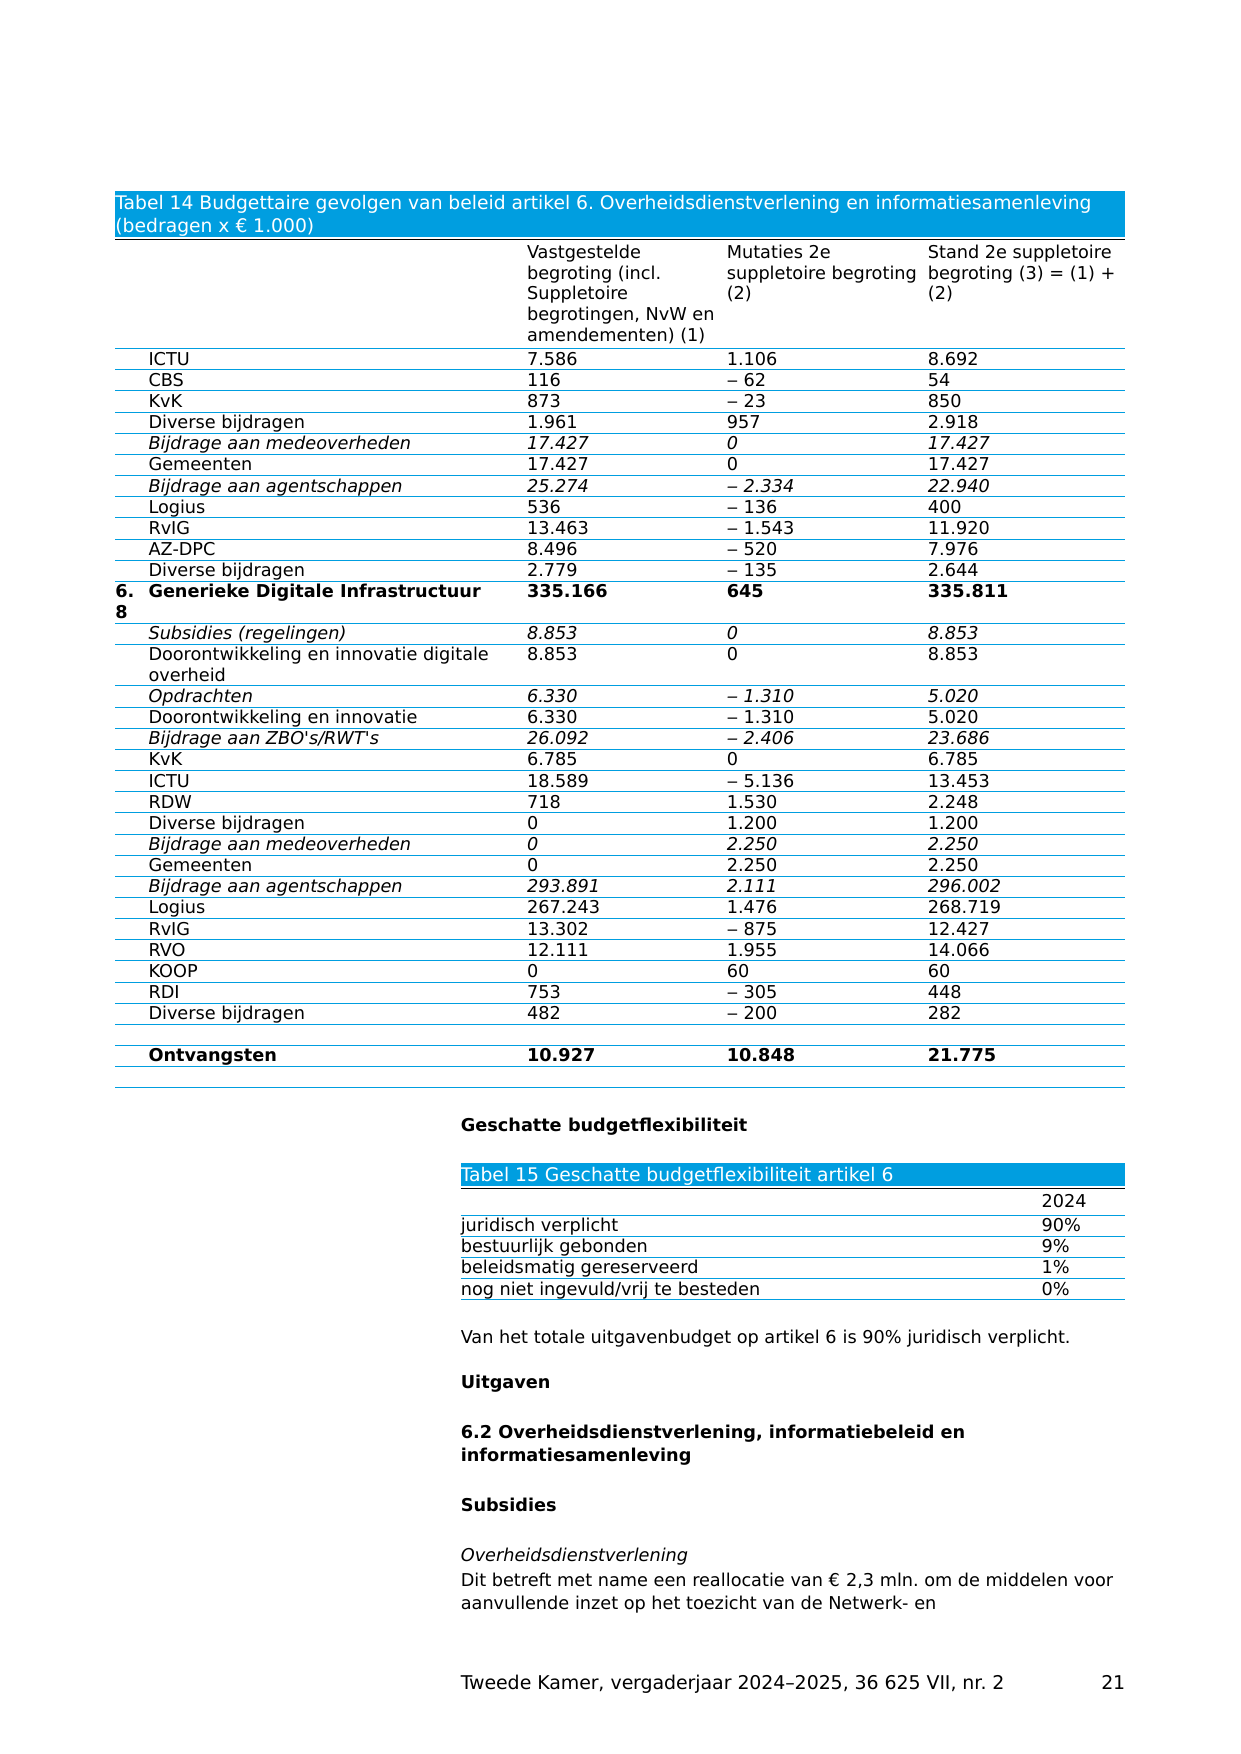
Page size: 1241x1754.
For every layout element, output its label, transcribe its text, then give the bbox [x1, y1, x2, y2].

table_cell ‒ 305 [724, 983, 925, 1003]
table_cell [115, 455, 145, 475]
table_cell 90% [1039, 1216, 1125, 1236]
table_cell 645 [724, 582, 925, 622]
table_cell 873 [524, 391, 724, 412]
table_cell [724, 1025, 925, 1045]
table_cell 17.427 [524, 455, 724, 475]
table_cell 6.8 [115, 582, 145, 622]
table_cell 8.853 [925, 624, 1125, 644]
table_cell 6.330 [524, 686, 724, 707]
table_cell Diverse bijdragen [145, 813, 524, 833]
table_cell ICTU [145, 349, 524, 369]
table_cell 7.586 [524, 349, 724, 369]
table_cell 12.427 [925, 919, 1125, 939]
table_cell 1.530 [724, 792, 925, 812]
table_cell Bijdrage aan medeoverheden [145, 835, 524, 854]
table_cell 2024 [1039, 1189, 1125, 1215]
table_cell ‒ 1.310 [724, 686, 925, 707]
table_cell [115, 645, 145, 685]
table_cell Doorontwikkeling en innovatie [145, 708, 524, 728]
table_cell ‒ 5.136 [724, 771, 925, 791]
text Uitgaven [461, 1371, 1125, 1393]
text Van het totale uitgavenbudget op artikel 6 is 90% juridisch verplicht. [461, 1325, 1125, 1348]
table_cell KOOP [145, 961, 524, 981]
table_cell 335.811 [925, 582, 1125, 622]
table_cell 12.111 [524, 940, 724, 960]
table_cell Bijdrage aan agentschappen [145, 476, 524, 496]
table_cell 2.248 [925, 792, 1125, 812]
table_cell ‒ 135 [724, 561, 925, 581]
table_cell 1.106 [724, 349, 925, 369]
table_cell [115, 750, 145, 770]
table_cell [115, 497, 145, 517]
table_cell [115, 835, 145, 854]
table_cell RDI [145, 983, 524, 1003]
table_cell 296.002 [925, 877, 1125, 897]
table_cell Stand 2e suppletoire begroting (3) = (1) + (2) [925, 240, 1125, 348]
table_cell 17.427 [524, 434, 724, 454]
table_cell 267.243 [524, 898, 724, 918]
table_cell 268.719 [925, 898, 1125, 918]
table_cell 10.848 [724, 1046, 925, 1066]
table_cell Vastgestelde begroting (incl. Suppletoire begrotingen, NvW en amendementen) (1) [524, 240, 724, 348]
table_cell [115, 476, 145, 496]
table_cell 23.686 [925, 729, 1125, 749]
table_cell [115, 624, 145, 644]
table_cell [115, 349, 145, 369]
table_cell ‒ 2.334 [724, 476, 925, 496]
table_cell 8.853 [925, 645, 1125, 685]
table_cell [115, 856, 145, 876]
table_cell [115, 240, 145, 348]
table_cell ‒ 875 [724, 919, 925, 939]
table_cell 448 [925, 983, 1125, 1003]
table_cell 17.427 [925, 434, 1125, 454]
table_cell [115, 983, 145, 1003]
table_cell 335.166 [524, 582, 724, 622]
table_cell 282 [925, 1004, 1125, 1024]
table_cell ‒ 200 [724, 1004, 925, 1024]
table_cell Diverse bijdragen [145, 561, 524, 581]
table_cell ‒ 23 [724, 391, 925, 412]
table_cell [115, 1067, 145, 1087]
table_cell 2.250 [724, 856, 925, 876]
table_cell [115, 1046, 145, 1066]
table_cell [115, 813, 145, 833]
table_cell ‒ 1.310 [724, 708, 925, 728]
table_cell Opdrachten [145, 686, 524, 707]
table_cell 718 [524, 792, 724, 812]
table_cell 2.250 [925, 856, 1125, 876]
table_cell [115, 898, 145, 918]
table_cell 1.955 [724, 940, 925, 960]
table_cell KvK [145, 391, 524, 412]
table_cell [115, 518, 145, 538]
table_cell Mutaties 2e suppletoire begroting (2) [724, 240, 925, 348]
table_cell 1% [1039, 1258, 1125, 1278]
table_cell [724, 1067, 925, 1087]
table_cell 5.020 [925, 708, 1125, 728]
table_cell 60 [925, 961, 1125, 981]
table_cell [115, 540, 145, 559]
table_cell 0 [724, 750, 925, 770]
table_cell 116 [524, 370, 724, 390]
table_cell 0 [524, 813, 724, 833]
table_cell RDW [145, 792, 524, 812]
table_cell 2.779 [524, 561, 724, 581]
table_cell 60 [724, 961, 925, 981]
table_cell 13.463 [524, 518, 724, 538]
table_cell ‒ 136 [724, 497, 925, 517]
table_cell RvIG [145, 518, 524, 538]
table_cell Bijdrage aan agentschappen [145, 877, 524, 897]
table_cell 54 [925, 370, 1125, 390]
table_cell 14.066 [925, 940, 1125, 960]
table_cell ‒ 2.406 [724, 729, 925, 749]
table_cell [925, 1025, 1125, 1045]
text Subsidies [461, 1493, 1125, 1516]
table_cell AZ-DPC [145, 540, 524, 559]
table_cell 2.918 [925, 413, 1125, 433]
table_cell 0 [724, 434, 925, 454]
table_cell RvIG [145, 919, 524, 939]
table_cell 2.644 [925, 561, 1125, 581]
table_cell 0 [724, 455, 925, 475]
table_cell Bijdrage aan medeoverheden [145, 434, 524, 454]
table_cell [115, 561, 145, 581]
table_cell Logius [145, 898, 524, 918]
table_cell Ontvangsten [145, 1046, 524, 1066]
table_cell [115, 792, 145, 812]
table_cell bestuurlijk gebonden [461, 1237, 1038, 1257]
text Geschatte budgetflexibiliteit [461, 1113, 1125, 1136]
table_cell 1.476 [724, 898, 925, 918]
table_cell 0 [524, 835, 724, 854]
table_cell 26.092 [524, 729, 724, 749]
table_cell 0 [724, 645, 925, 685]
table_cell Generieke Digitale Infrastructuur [145, 582, 524, 622]
table_cell KvK [145, 750, 524, 770]
table_cell 25.274 [524, 476, 724, 496]
table_cell 8.692 [925, 349, 1125, 369]
text Overheidsdienstverlening [461, 1543, 1125, 1566]
table_cell 0 [524, 961, 724, 981]
table_cell 0% [1039, 1279, 1125, 1299]
table_cell ‒ 62 [724, 370, 925, 390]
table_cell 5.020 [925, 686, 1125, 707]
table_cell 9% [1039, 1237, 1125, 1257]
table_cell 1.200 [925, 813, 1125, 833]
table_cell [115, 919, 145, 939]
table_cell 1.961 [524, 413, 724, 433]
table_cell 957 [724, 413, 925, 433]
table_cell ‒ 520 [724, 540, 925, 559]
table_cell 400 [925, 497, 1125, 517]
table_cell Doorontwikkeling en innovatie digitale overheid [145, 645, 524, 685]
table_cell 13.302 [524, 919, 724, 939]
table_cell [115, 391, 145, 412]
table_cell [115, 413, 145, 433]
table_cell [115, 1004, 145, 1024]
table_cell Bijdrage aan ZBO's/RWT's [145, 729, 524, 749]
table_cell Gemeenten [145, 856, 524, 876]
table_cell [145, 1067, 524, 1087]
table_cell 22.940 [925, 476, 1125, 496]
table_cell 8.853 [524, 624, 724, 644]
table_cell [461, 1189, 1038, 1215]
table_cell beleidsmatig gereserveerd [461, 1258, 1038, 1278]
table_cell 0 [524, 856, 724, 876]
table_cell 2.111 [724, 877, 925, 897]
table_cell 6.785 [524, 750, 724, 770]
table_cell juridisch verplicht [461, 1216, 1038, 1236]
table_cell [115, 729, 145, 749]
table_cell [115, 940, 145, 960]
table_cell 10.927 [524, 1046, 724, 1066]
table_cell Diverse bijdragen [145, 1004, 524, 1024]
table_cell Logius [145, 497, 524, 517]
table_cell 6.785 [925, 750, 1125, 770]
table_cell CBS [145, 370, 524, 390]
table_cell nog niet ingevuld/vrij te besteden [461, 1279, 1038, 1299]
table_cell [925, 1067, 1125, 1087]
table_cell 17.427 [925, 455, 1125, 475]
table_cell 13.453 [925, 771, 1125, 791]
table_cell 753 [524, 983, 724, 1003]
table_cell ‒ 1.543 [724, 518, 925, 538]
table_cell 0 [724, 624, 925, 644]
table_cell [145, 1025, 524, 1045]
table_cell [115, 771, 145, 791]
text 6.2 Overheidsdienstverlening, informatiebeleid en informatiesamenleving [461, 1421, 1125, 1466]
table_cell 482 [524, 1004, 724, 1024]
table_cell 21.775 [925, 1046, 1125, 1066]
table_cell 7.976 [925, 540, 1125, 559]
table_cell 850 [925, 391, 1125, 412]
table_cell Diverse bijdragen [145, 413, 524, 433]
table_cell 2.250 [925, 835, 1125, 854]
table_cell [115, 370, 145, 390]
table_cell RVO [145, 940, 524, 960]
table_cell [115, 1025, 145, 1045]
table_cell 536 [524, 497, 724, 517]
table_cell 6.330 [524, 708, 724, 728]
table_cell [115, 877, 145, 897]
table_cell 293.891 [524, 877, 724, 897]
table_cell [115, 434, 145, 454]
table_cell 11.920 [925, 518, 1125, 538]
table_cell 8.853 [524, 645, 724, 685]
table_cell Gemeenten [145, 455, 524, 475]
table_cell 18.589 [524, 771, 724, 791]
table_cell [115, 686, 145, 707]
table_cell [524, 1067, 724, 1087]
table_cell [115, 961, 145, 981]
text Dit betreft met name een reallocatie van € 2,3 mln. om de middelen voor aanvullende inzet op het toezicht van de Netwerk- en [461, 1568, 1125, 1614]
table_cell ICTU [145, 771, 524, 791]
table_cell [115, 708, 145, 728]
table_cell 8.496 [524, 540, 724, 559]
table_cell 1.200 [724, 813, 925, 833]
table_cell [524, 1025, 724, 1045]
table_cell Subsidies (regelingen) [145, 624, 524, 644]
table_cell 2.250 [724, 835, 925, 854]
table_cell [145, 240, 524, 348]
